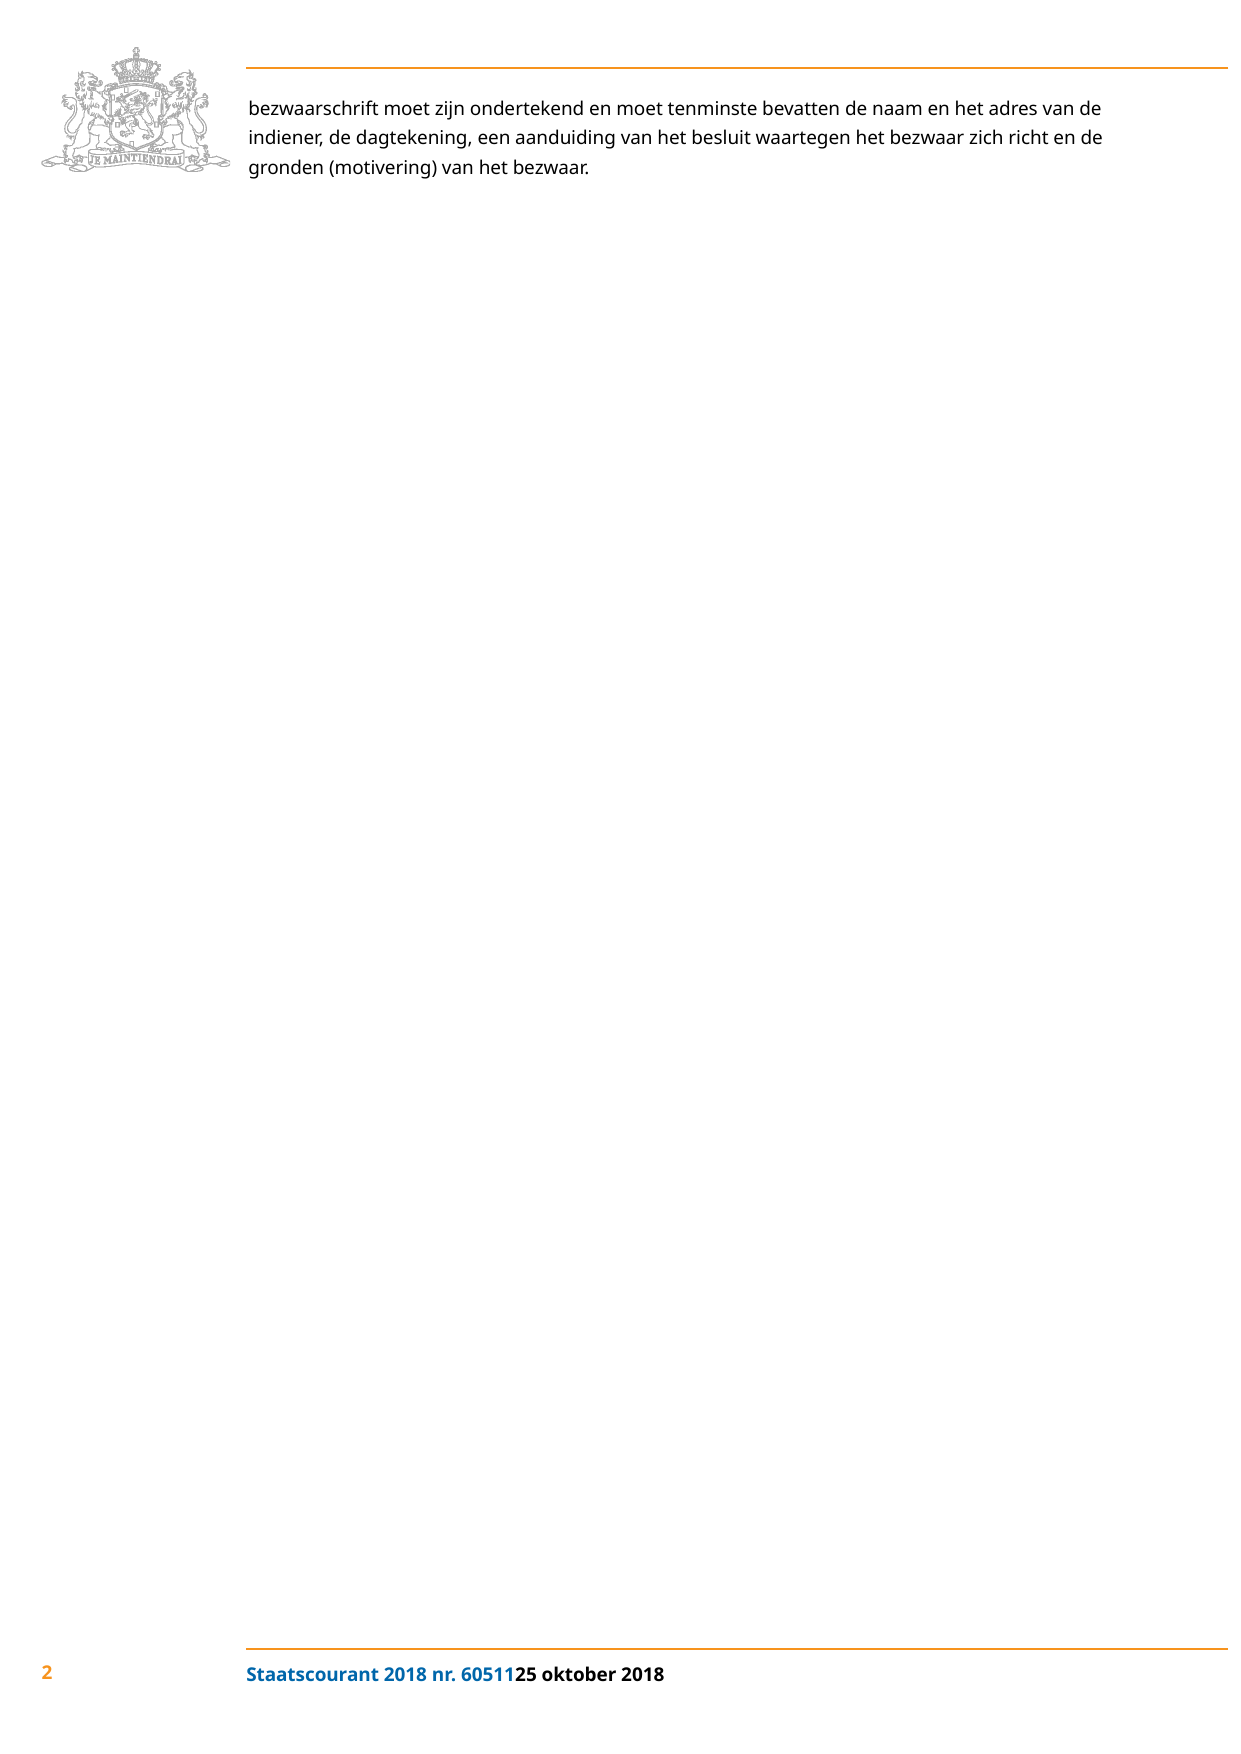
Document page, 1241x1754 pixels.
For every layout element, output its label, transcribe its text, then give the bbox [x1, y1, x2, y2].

picture [41, 47, 231, 172]
text bezwaarschrift moet zijn ondertekend en moet tenminste bevatten de naam en het adres van de indiener, de dagtekening, een aanduiding van het besluit waartegen het bezwaar zich richt en de gronden (motivering) van het bezwaar. [248, 95, 1152, 180]
